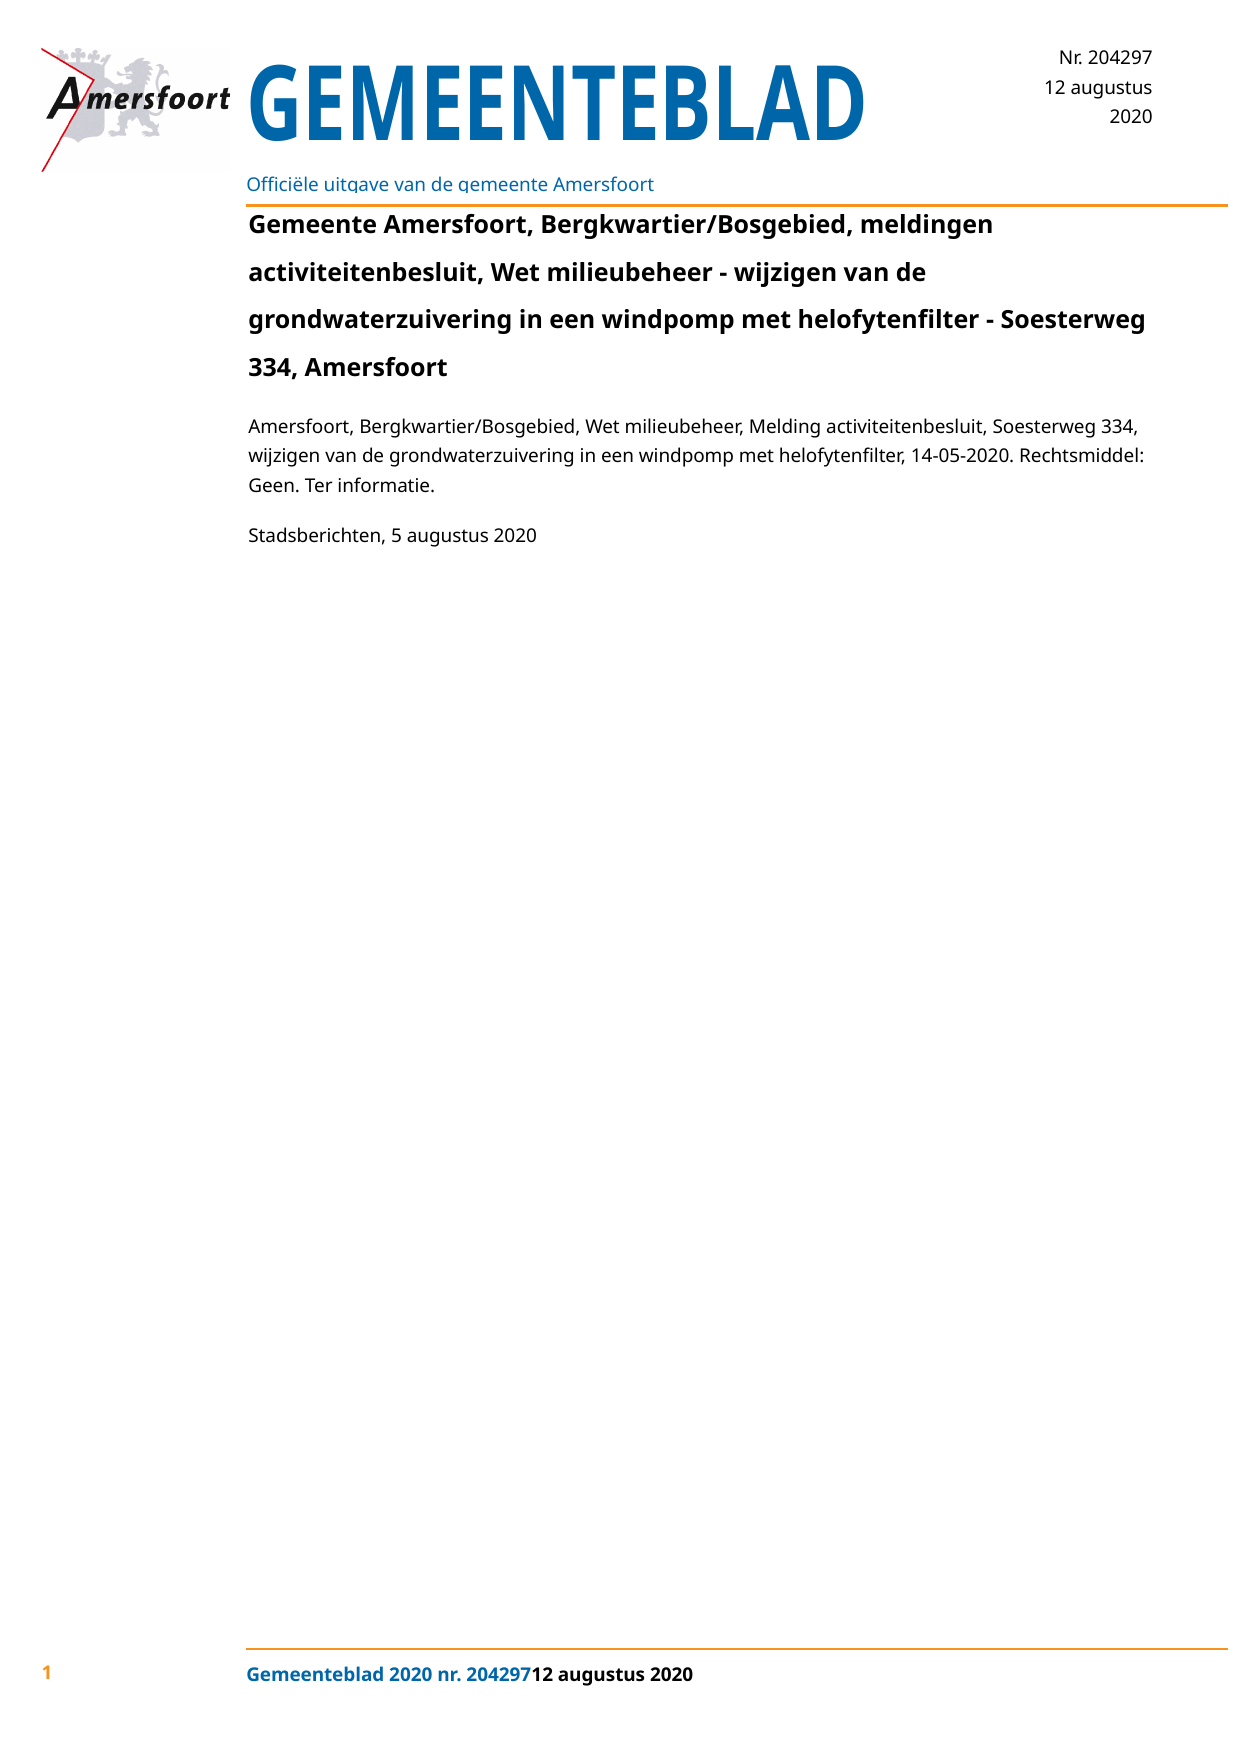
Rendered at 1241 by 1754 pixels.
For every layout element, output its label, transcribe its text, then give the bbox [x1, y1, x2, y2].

text Stadsberichten, 5 augustus 2020 [248, 523, 1152, 548]
picture [41, 47, 231, 172]
text Gemeente Amersfoort, Bergkwartier/Bosgebied, meldingen activiteitenbesluit, Wet milieubeheer - wijzigen van de grondwaterzuivering in een windpomp met helofytenfilter - Soesterweg 334, Amersfoort [248, 207, 1152, 384]
text Amersfoort, Bergkwartier/Bosgebied, Wet milieubeheer, Melding activiteitenbesluit, Soesterweg 334, wijzigen van de grondwaterzuivering in een windpomp met helofytenfilter, 14-05-2020. Rechtsmiddel: Geen. Ter informatie. [248, 413, 1152, 498]
